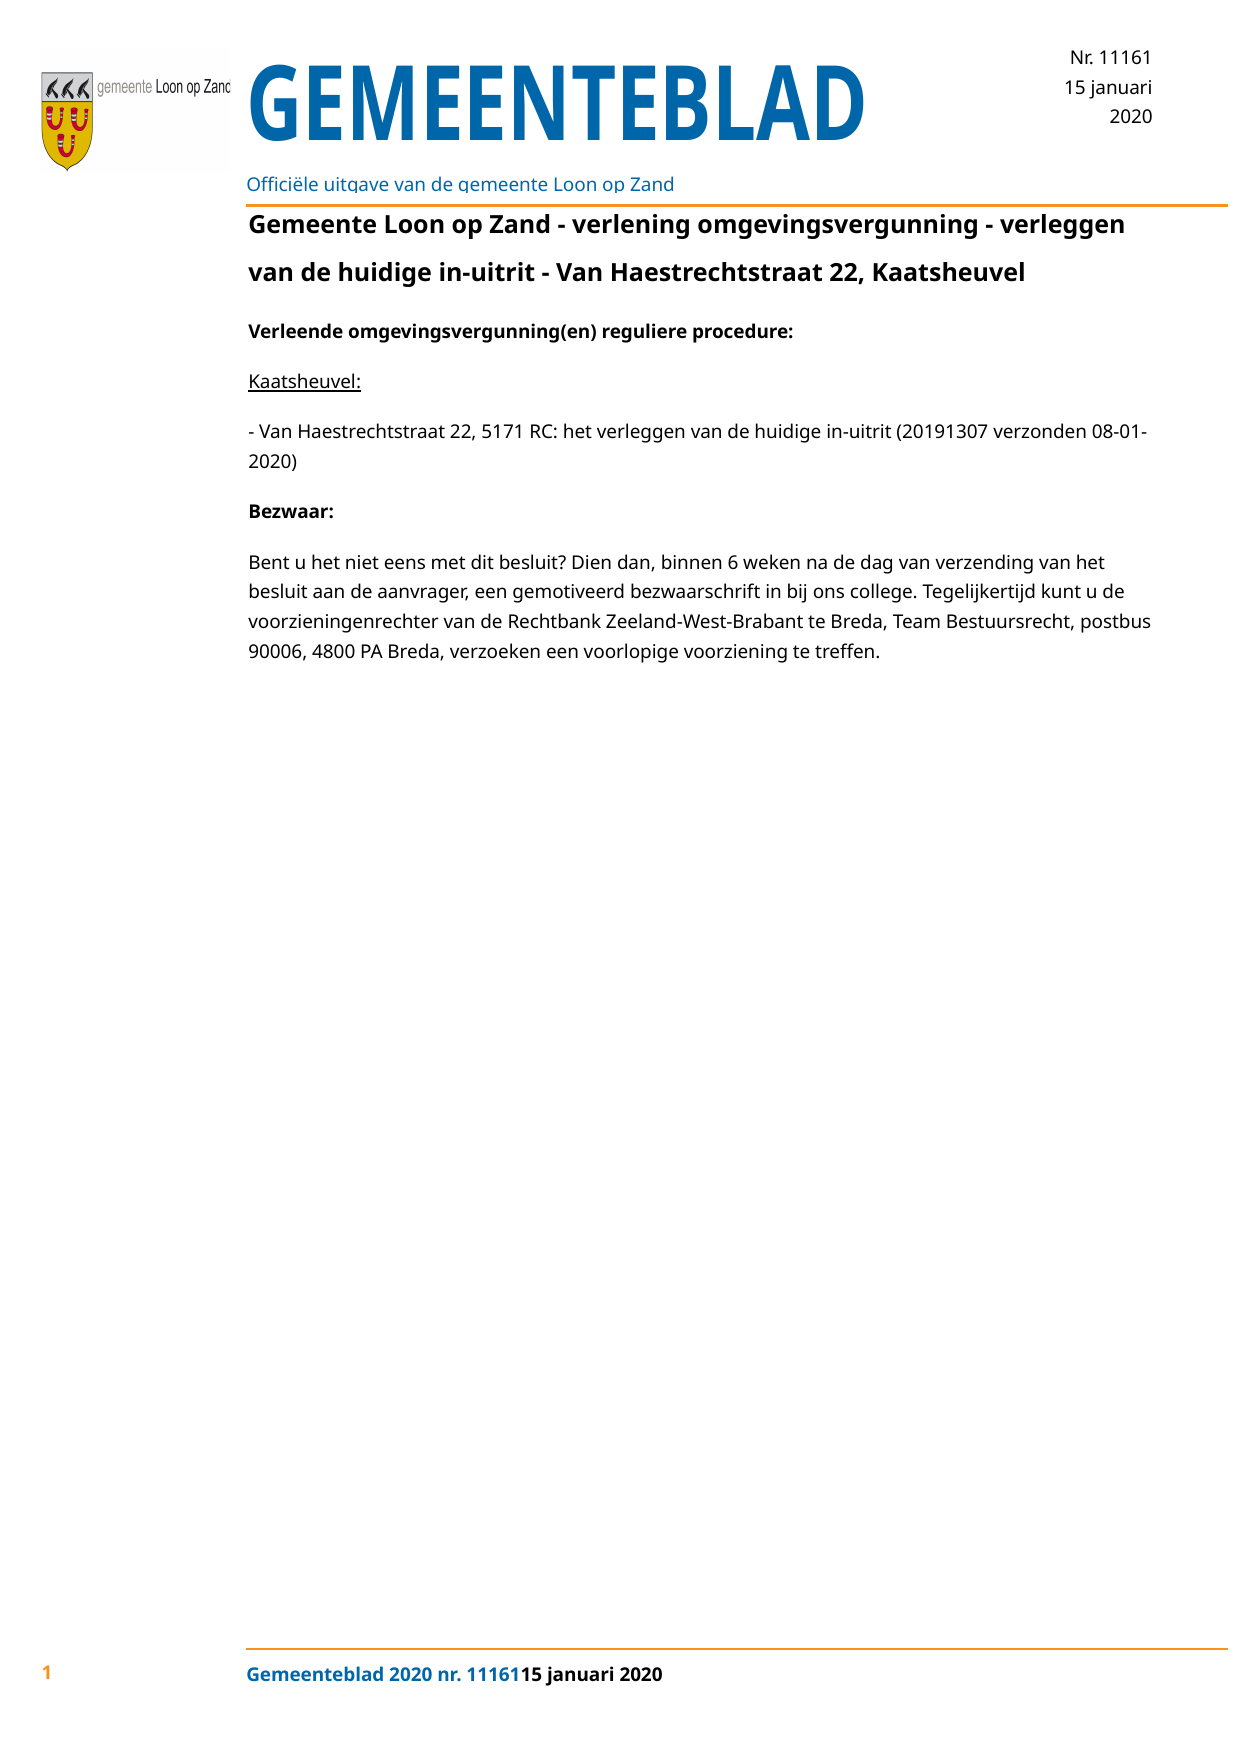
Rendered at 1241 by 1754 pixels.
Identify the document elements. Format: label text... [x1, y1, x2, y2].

text Verleende omgevingsvergunning(en) reguliere procedure: [248, 318, 1152, 344]
picture [41, 47, 231, 172]
text Bezwaar: [248, 499, 1152, 524]
text Gemeente Loon op Zand - verlening omgevingsvergunning - verleggen van de huidige in-uitrit - Van Haestrechtstraat 22, Kaatsheuvel [248, 207, 1152, 288]
text Kaatsheuvel: [248, 368, 1152, 394]
text Bent u het niet eens met dit besluit? Dien dan, binnen 6 weken na de dag van verzending van het besluit aan de aanvrager, een gemotiveerd bezwaarschrift in bij ons college. Tegelijkertijd kunt u de voorzieningenrechter van de Rechtbank Zeeland-West-Brabant te Breda, Team Bestuursrecht, postbus 90006, 4800 PA Breda, verzoeken een voorlopige voorziening te treffen. [248, 549, 1152, 664]
text - Van Haestrechtstraat 22, 5171 RC: het verleggen van de huidige in-uitrit (20191307 verzonden 08-01-2020) [248, 419, 1152, 474]
